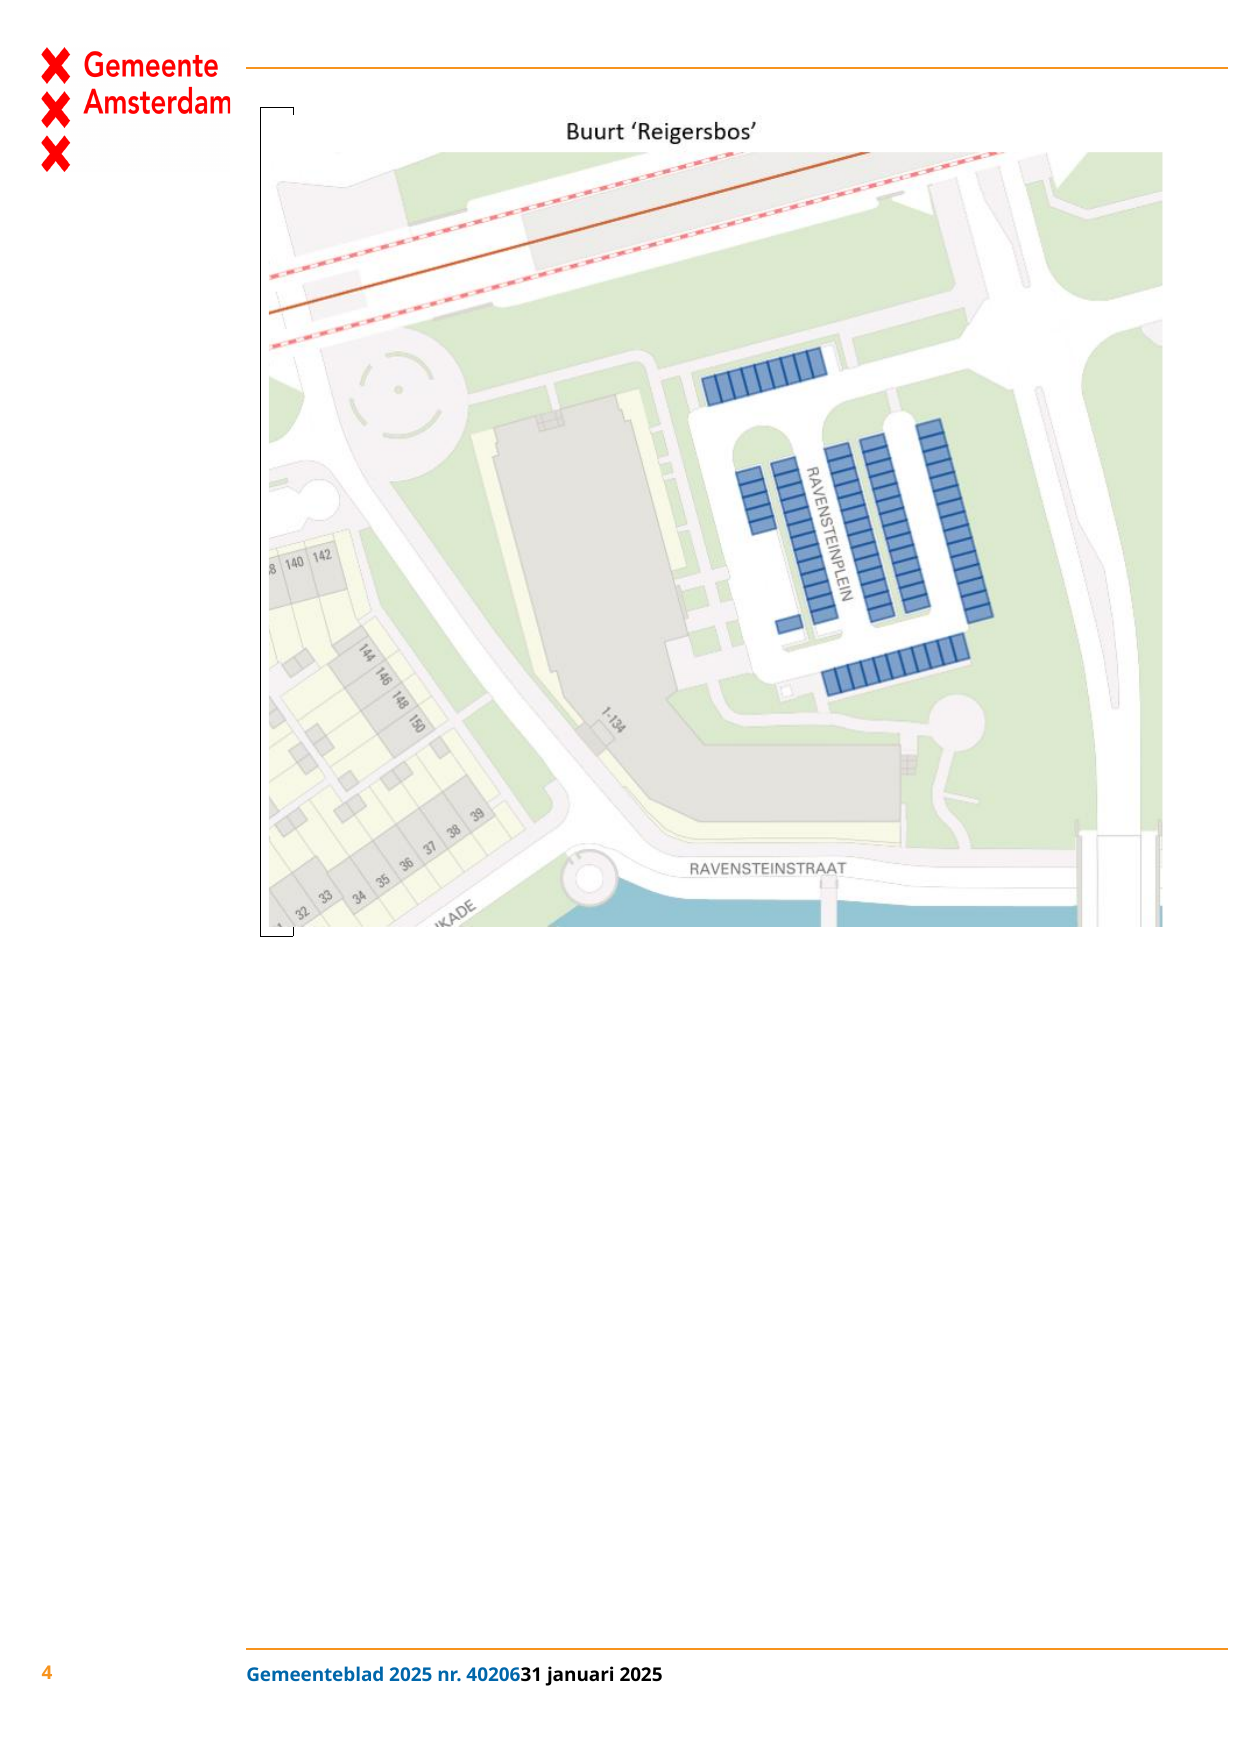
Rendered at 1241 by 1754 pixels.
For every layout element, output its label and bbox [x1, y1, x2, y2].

picture [268, 115, 1173, 927]
picture [41, 47, 231, 172]
